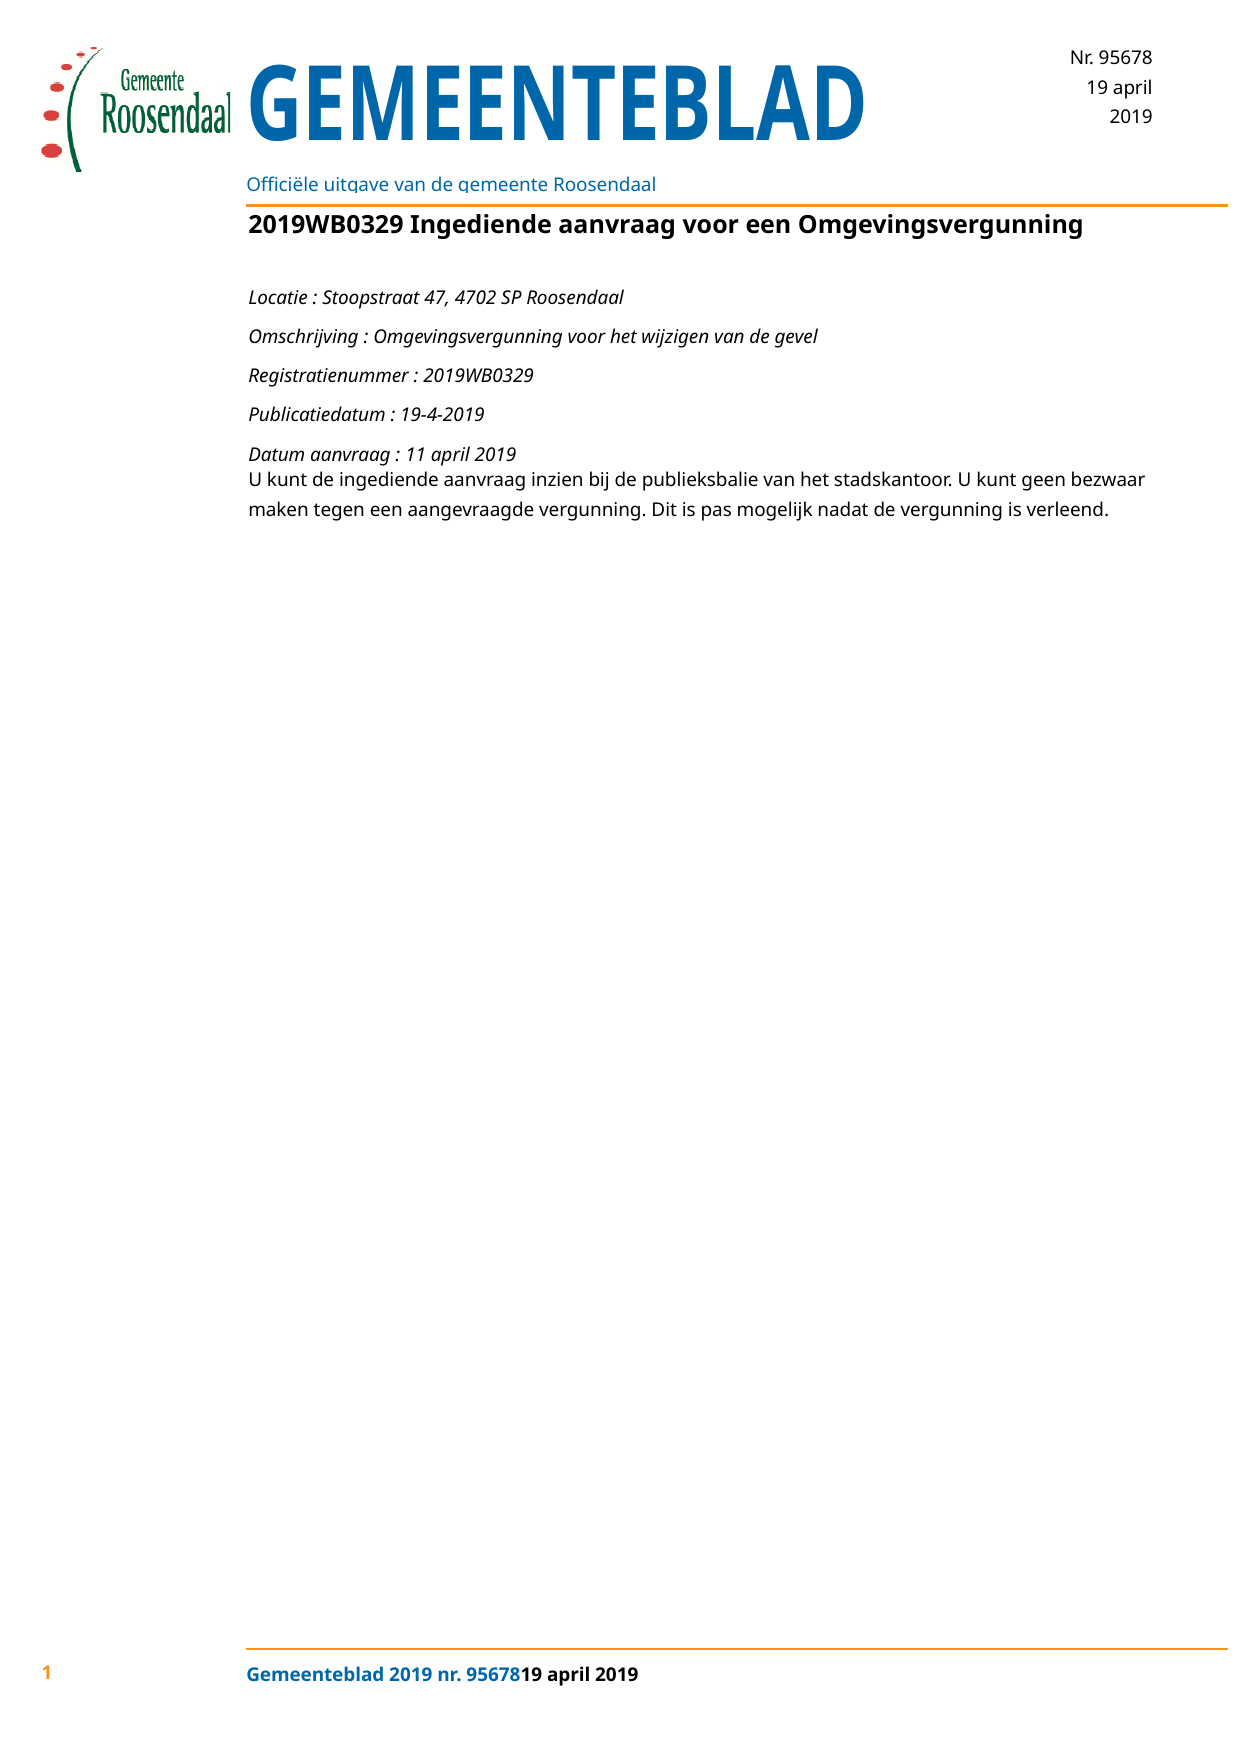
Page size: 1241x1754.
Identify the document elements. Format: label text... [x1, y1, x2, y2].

text Datum aanvraag : 11 april 2019 [248, 441, 1152, 467]
text Publicatiedatum : 19-4-2019 [248, 402, 1152, 427]
text Locatie : Stoopstraat 47, 4702 SP Roosendaal [248, 284, 1152, 309]
text 2019WB0329 Ingediende aanvraag voor een Omgevingsvergunning [248, 207, 1152, 241]
text Registratienummer : 2019WB0329 [248, 362, 1152, 388]
text Omschrijving : Omgevingsvergunning voor het wijzigen van de gevel [248, 323, 1152, 349]
text U kunt de ingediende aanvraag inzien bij de publieksbalie van het stadskantoor. U kunt geen bezwaar maken tegen een aangevraagde vergunning. Dit is pas mogelijk nadat de vergunning is verleend. [248, 467, 1152, 522]
picture [41, 47, 231, 172]
